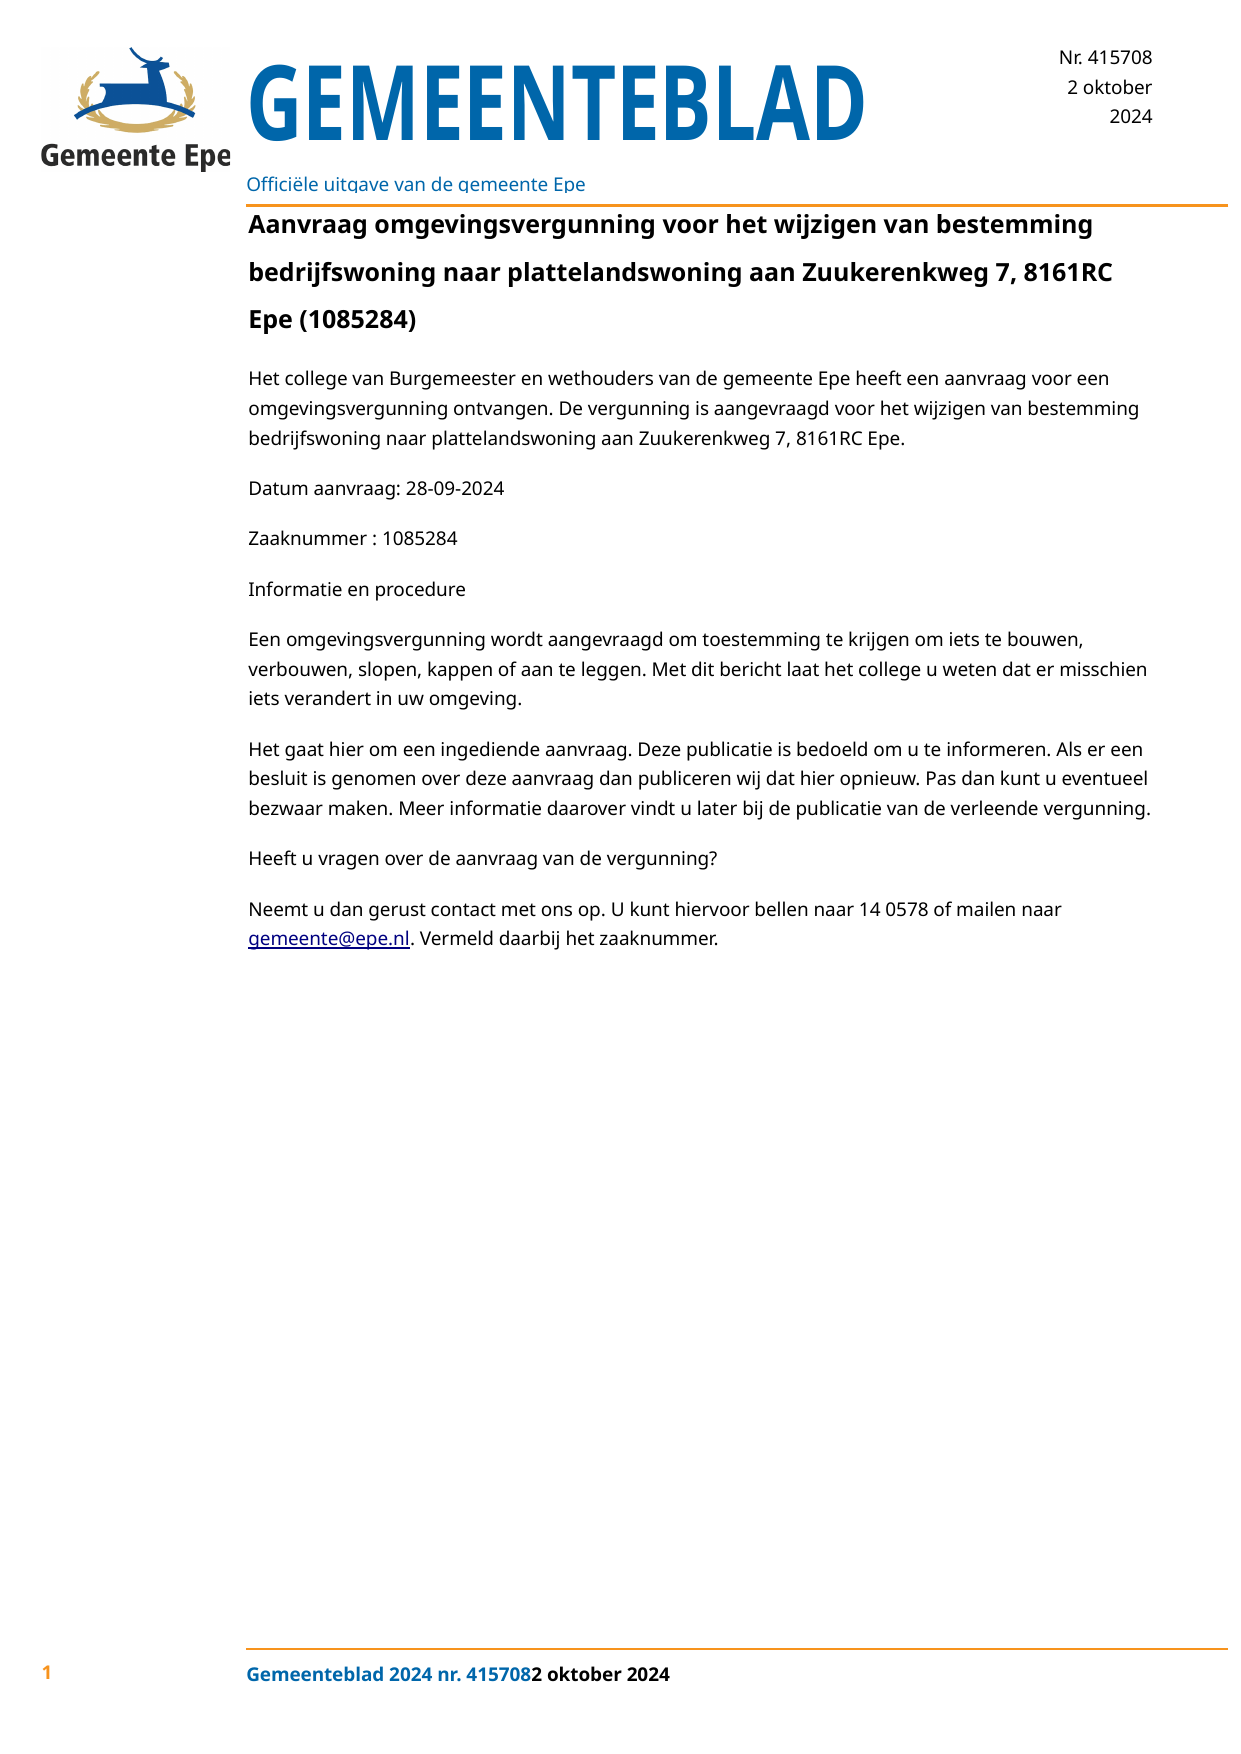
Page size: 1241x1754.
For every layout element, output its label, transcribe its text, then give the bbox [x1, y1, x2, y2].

text Het college van Burgemeester en wethouders van de gemeente Epe heeft een aanvraag voor een omgevingsvergunning ontvangen. De vergunning is aangevraagd voor het wijzigen van bestemming bedrijfswoning naar plattelandswoning aan Zuukerenkweg 7, 8161RC Epe. [248, 366, 1152, 450]
text Informatie en procedure [248, 576, 1152, 602]
text Heeft u vragen over de aanvraag van de vergunning? [248, 846, 1152, 871]
picture [41, 47, 231, 172]
text Neemt u dan gerust contact met ons op. U kunt hiervoor bellen naar 14 0578 of mailen naar gemeente@epe.nl. Vermeld daarbij het zaaknummer. [248, 896, 1152, 951]
text Een omgevingsvergunning wordt aangevraagd om toestemming te krijgen om iets te bouwen, verbouwen, slopen, kappen of aan te leggen. Met dit bericht laat het college u weten dat er misschien iets verandert in uw omgeving. [248, 626, 1152, 711]
text Zaaknummer : 1085284 [248, 526, 1152, 551]
text Datum aanvraag: 28-09-2024 [248, 475, 1152, 501]
text Aanvraag omgevingsvergunning voor het wijzigen van bestemming bedrijfswoning naar plattelandswoning aan Zuukerenkweg 7, 8161RC Epe (1085284) [248, 207, 1152, 336]
text Het gaat hier om een ingediende aanvraag. Deze publicatie is bedoeld om u te informeren. Als er een besluit is genomen over deze aanvraag dan publiceren wij dat hier opnieuw. Pas dan kunt u eventueel bezwaar maken. Meer informatie daarover vindt u later bij de publicatie van de verleende vergunning. [248, 736, 1152, 821]
